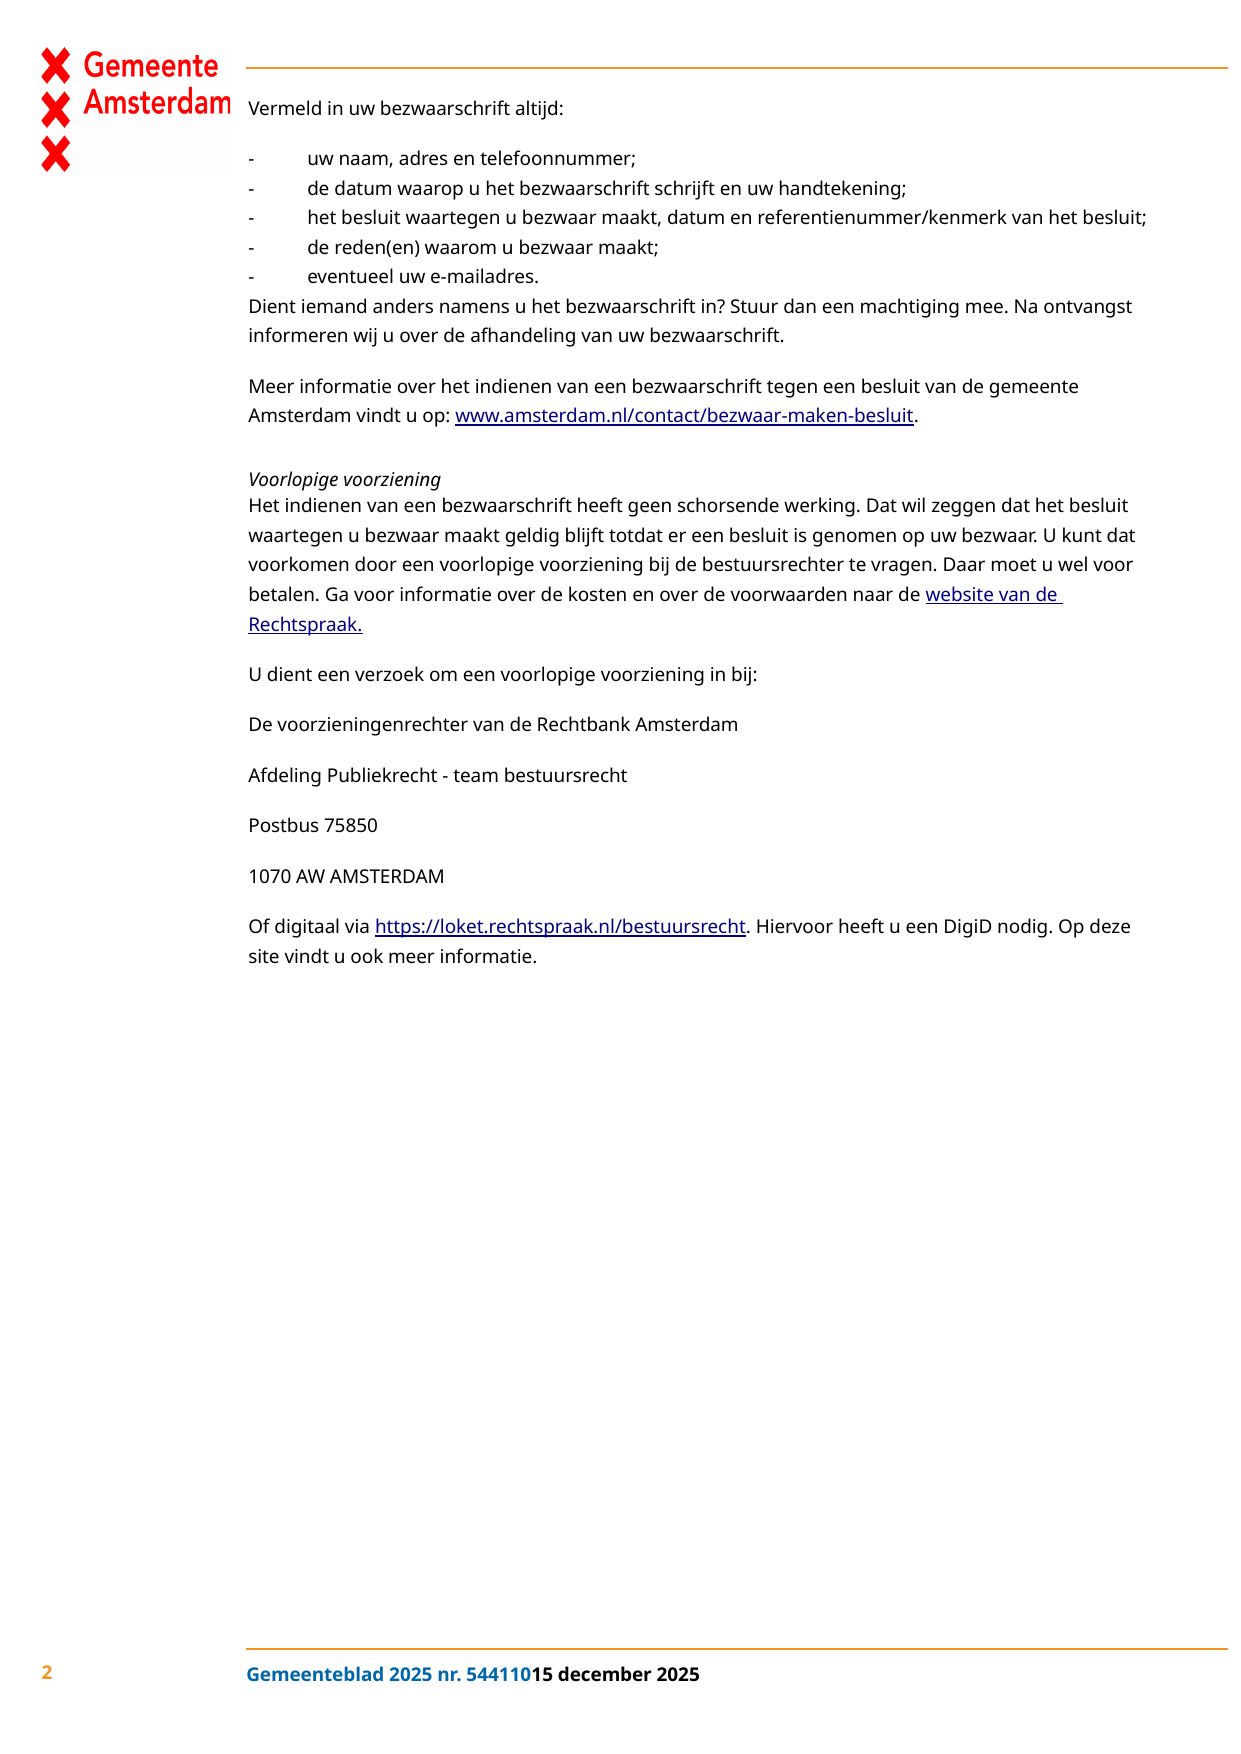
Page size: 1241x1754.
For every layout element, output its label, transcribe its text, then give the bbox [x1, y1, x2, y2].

text Afdeling Publiekrecht - team bestuursrecht [248, 762, 1152, 788]
text Dient iemand anders namens u het bezwaarschrift in? Stuur dan een machtiging mee. Na ontvangst informeren wij u over de afhandeling van uw bezwaarschrift. [248, 293, 1152, 348]
list uw naam, adres en telefoonnummer; [248, 145, 1152, 171]
text U dient een verzoek om een voorlopige voorziening in bij: [248, 661, 1152, 687]
text Vermeld in uw bezwaarschrift altijd: [248, 95, 1152, 121]
text Voorlopige voorziening [248, 467, 1152, 492]
text 1070 AW AMSTERDAM [248, 863, 1152, 888]
list het besluit waartegen u bezwaar maakt, datum en referentienummer/kenmerk van het besluit; [248, 204, 1152, 230]
text De voorzieningenrechter van de Rechtbank Amsterdam [248, 712, 1152, 737]
list eventueel uw e-mailadres. [248, 263, 1152, 289]
text Of digitaal via https://loket.rechtspraak.nl/bestuursrecht. Hiervoor heeft u een DigiD nodig. Op deze site vindt u ook meer informatie. [248, 913, 1152, 968]
picture [41, 47, 231, 172]
text Het indienen van een bezwaarschrift heeft geen schorsende werking. Dat wil zeggen dat het besluit waartegen u bezwaar maakt geldig blijft totdat er een besluit is genomen op uw bezwaar. U kunt dat voorkomen door een voorlopige voorziening bij de bestuursrechter te vragen. Daar moet u wel voor betalen. Ga voor informatie over de kosten en over de voorwaarden naar de website van de Rechtspraak. [248, 492, 1152, 636]
list de datum waarop u het bezwaarschrift schrijft en uw handtekening; [248, 175, 1152, 201]
text Meer informatie over het indienen van een bezwaarschrift tegen een besluit van de gemeente Amsterdam vindt u op: www.amsterdam.nl/contact/bezwaar-maken-besluit. [248, 373, 1152, 428]
text Postbus 75850 [248, 812, 1152, 838]
list de reden(en) waarom u bezwaar maakt; [248, 234, 1152, 260]
